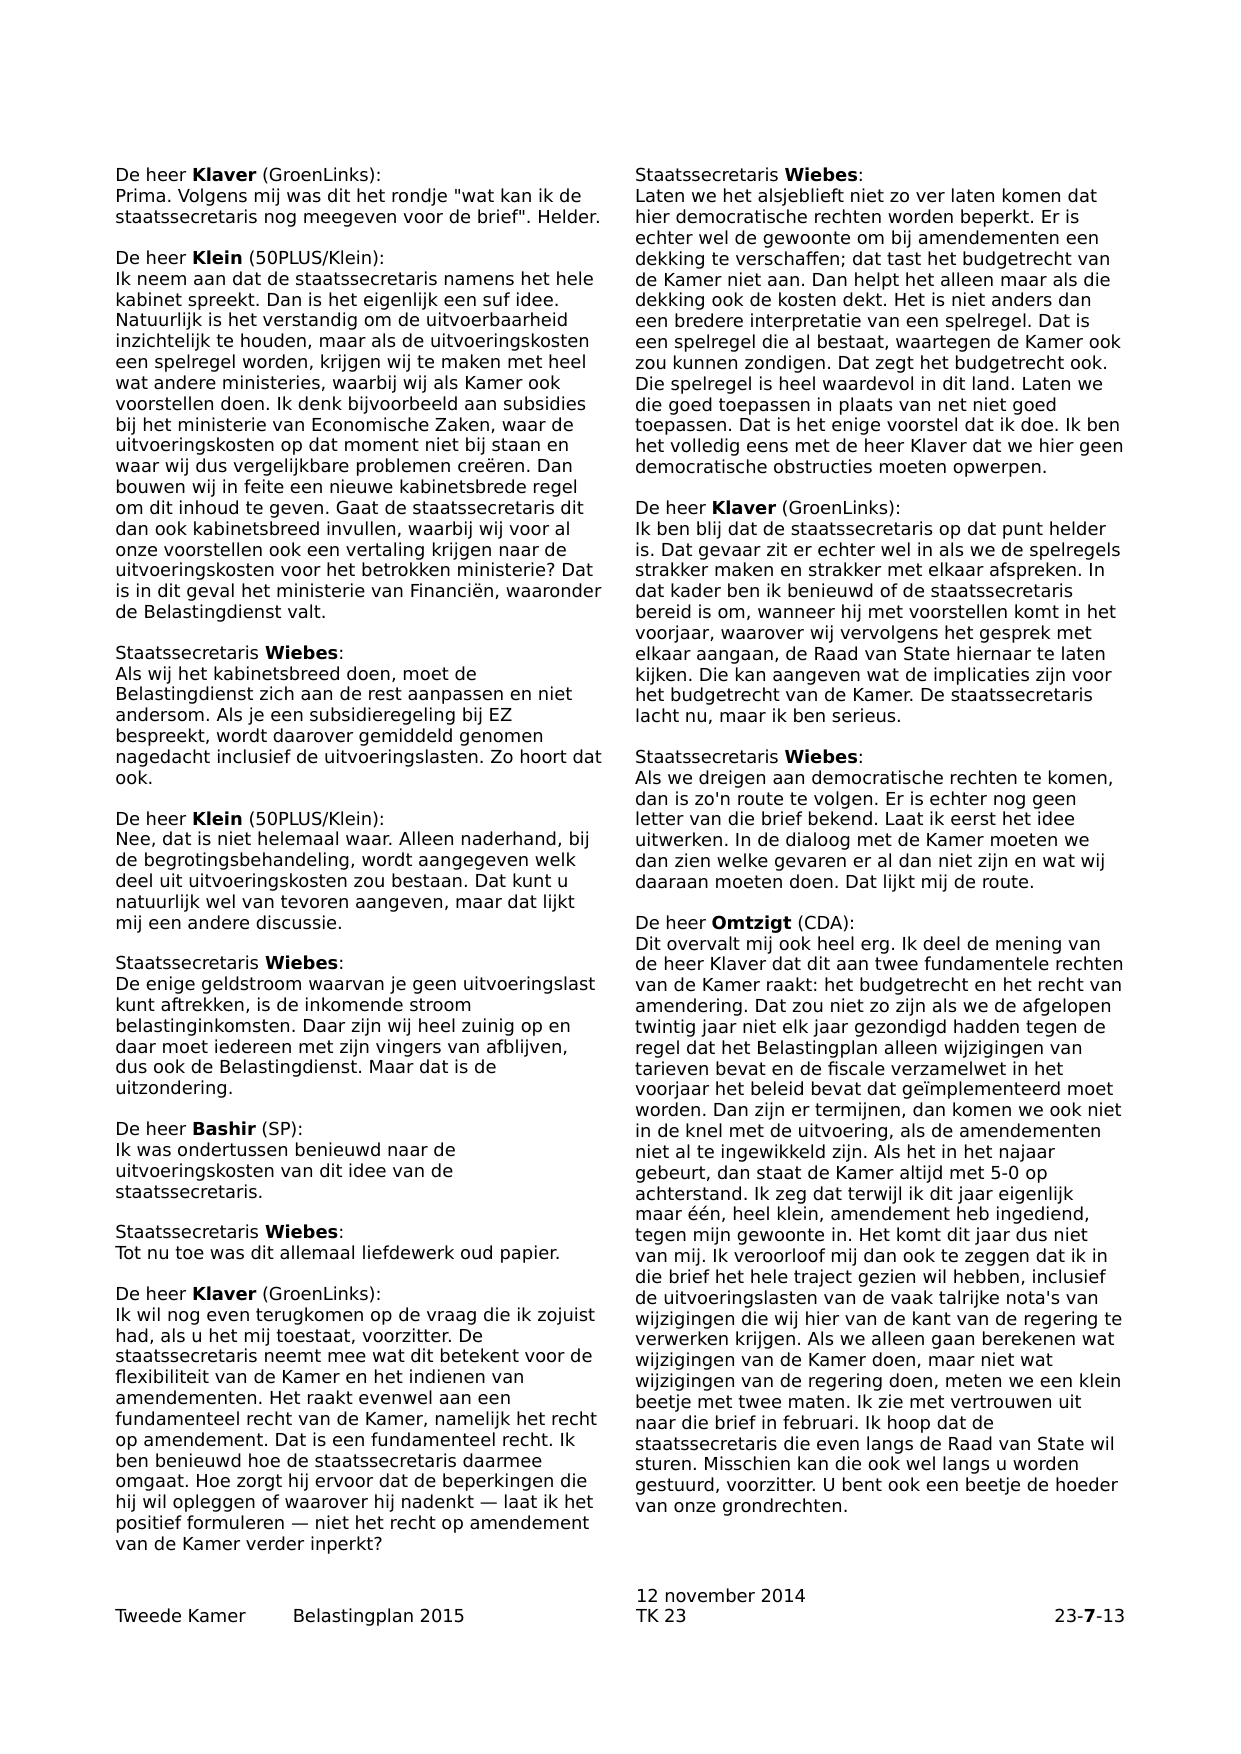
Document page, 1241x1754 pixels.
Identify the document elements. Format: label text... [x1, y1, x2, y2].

text Nee, dat is niet helemaal waar. Alleen naderhand, bij de begrotingsbehandeling, wordt aangegeven welk deel uit uitvoeringskosten zou bestaan. Dat kunt u natuurlijk wel van tevoren aangeven, maar dat lijkt mij een andere discussie. [115, 829, 605, 933]
text Staatssecretaris Wiebes: [115, 953, 605, 974]
text De heer Klein (50PLUS/Klein): [115, 808, 605, 829]
text Staatssecretaris Wiebes: [635, 165, 1125, 186]
text Staatssecretaris Wiebes: [115, 1222, 605, 1243]
text Ik ben blij dat de staatssecretaris op dat punt helder is. Dat gevaar zit er echter wel in als we de spelregels strakker maken en strakker met elkaar afspreken. In dat kader ben ik benieuwd of de staatssecretaris bereid is om, wanneer hij met voorstellen komt in het voorjaar, waarover wij vervolgens het gesprek met elkaar aangaan, de Raad van State hiernaar te laten kijken. Die kan aangeven wat de implicaties zijn voor het budgetrecht van de Kamer. De staatssecretaris lacht nu, maar ik ben serieus. [635, 518, 1125, 727]
text De heer Klaver (GroenLinks): [115, 1284, 605, 1304]
text De heer Klein (50PLUS/Klein): [115, 248, 605, 268]
text De heer Klaver (GroenLinks): [635, 498, 1125, 518]
text Laten we het alsjeblieft niet zo ver laten komen dat hier democratische rechten worden beperkt. Er is echter wel de gewoonte om bij amendementen een dekking te verschaffen; dat tast het budgetrecht van de Kamer niet aan. Dan helpt het alleen maar als die dekking ook de kosten dekt. Het is niet anders dan een bredere interpretatie van een spelregel. Dat is een spelregel die al bestaat, waartegen de Kamer ook zou kunnen zondigen. Dat zegt het budgetrecht ook. Die spelregel is heel waardevol in dit land. Laten we die goed toepassen in plaats van net niet goed toepassen. Dat is het enige voorstel dat ik doe. Ik ben het volledig eens met de heer Klaver dat we hier geen democratische obstructies moeten opwerpen. [635, 186, 1125, 478]
text Ik wil nog even terugkomen op de vraag die ik zojuist had, als u het mij toestaat, voorzitter. De staatssecretaris neemt mee wat dit betekent voor de flexibiliteit van de Kamer en het indienen van amendementen. Het raakt evenwel aan een fundamenteel recht van de Kamer, namelijk het recht op amendement. Dat is een fundamenteel recht. Ik ben benieuwd hoe de staatssecretaris daarmee omgaat. Hoe zorgt hij ervoor dat de beperkingen die hij wil opleggen of waarover hij nadenkt — laat ik het positief formuleren — niet het recht op amendement van de Kamer verder inperkt? [115, 1304, 605, 1554]
text Staatssecretaris Wiebes: [635, 747, 1125, 767]
text De heer Bashir (SP): [115, 1119, 605, 1140]
text Ik was ondertussen benieuwd naar de uitvoeringskosten van dit idee van de staatssecretaris. [115, 1140, 605, 1202]
text Prima. Volgens mij was dit het rondje "wat kan ik de staatssecretaris nog meegeven voor de brief". Helder. [115, 186, 605, 228]
text Als we dreigen aan democratische rechten te komen, dan is zo'n route te volgen. Er is echter nog geen letter van die brief bekend. Laat ik eerst het idee uitwerken. In de dialoog met de Kamer moeten we dan zien welke gevaren er al dan niet zijn en wat wij daaraan moeten doen. Dat lijkt mij de route. [635, 767, 1125, 892]
text Tot nu toe was dit allemaal liefdewerk oud papier. [115, 1243, 605, 1264]
text Als wij het kabinetsbreed doen, moet de Belastingdienst zich aan de rest aanpassen en niet andersom. Als je een subsidieregeling bij EZ bespreekt, wordt daarover gemiddeld genomen nagedacht inclusief de uitvoeringslasten. Zo hoort dat ook. [115, 663, 605, 788]
text Staatssecretaris Wiebes: [115, 643, 605, 663]
text Dit overvalt mij ook heel erg. Ik deel de mening van de heer Klaver dat dit aan twee fundamentele rechten van de Kamer raakt: het budgetrecht en het recht van amendering. Dat zou niet zo zijn als we de afgelopen twintig jaar niet elk jaar gezondigd hadden tegen de regel dat het Belastingplan alleen wijzigingen van tarieven bevat en de fiscale verzamelwet in het voorjaar het beleid bevat dat geïmplementeerd moet worden. Dan zijn er termijnen, dan komen we ook niet in de knel met de uitvoering, als de amendementen niet al te ingewikkeld zijn. Als het in het najaar gebeurt, dan staat de Kamer altijd met 5-0 op achterstand. Ik zeg dat terwijl ik dit jaar eigenlijk maar één, heel klein, amendement heb ingediend, tegen mijn gewoonte in. Het komt dit jaar dus niet van mij. Ik veroorloof mij dan ook te zeggen dat ik in die brief het hele traject gezien wil hebben, inclusief de uitvoeringslasten van de vaak talrijke nota's van wijzigingen die wij hier van de kant van de regering te verwerken krijgen. Als we alleen gaan berekenen wat wijzigingen van de Kamer doen, maar niet wat wijzigingen van de regering doen, meten we een klein beetje met twee maten. Ik zie met vertrouwen uit naar die brief in februari. Ik hoop dat de staatssecretaris die even langs de Raad van State wil sturen. Misschien kan die ook wel langs u worden gestuurd, voorzitter. U bent ook een beetje de hoeder van onze grondrechten. [635, 933, 1125, 1517]
text De enige geldstroom waarvan je geen uitvoeringslast kunt aftrekken, is de inkomende stroom belastinginkomsten. Daar zijn wij heel zuinig op en daar moet iedereen met zijn vingers van afblijven, dus ook de Belastingdienst. Maar dat is de uitzondering. [115, 974, 605, 1099]
text De heer Omtzigt (CDA): [635, 912, 1125, 933]
text Ik neem aan dat de staatssecretaris namens het hele kabinet spreekt. Dan is het eigenlijk een suf idee. Natuurlijk is het verstandig om de uitvoerbaarheid inzichtelijk te houden, maar als de uitvoeringskosten een spelregel worden, krijgen wij te maken met heel wat andere ministeries, waarbij wij als Kamer ook voorstellen doen. Ik denk bijvoorbeeld aan subsidies bij het ministerie van Economische Zaken, waar de uitvoeringskosten op dat moment niet bij staan en waar wij dus vergelijkbare problemen creëren. Dan bouwen wij in feite een nieuwe kabinetsbrede regel om dit inhoud te geven. Gaat de staatssecretaris dit dan ook kabinetsbreed invullen, waarbij wij voor al onze voorstellen ook een vertaling krijgen naar de uitvoeringskosten voor het betrokken ministerie? Dat is in dit geval het ministerie van Financiën, waaronder de Belastingdienst valt. [115, 268, 605, 623]
text De heer Klaver (GroenLinks): [115, 165, 605, 186]
